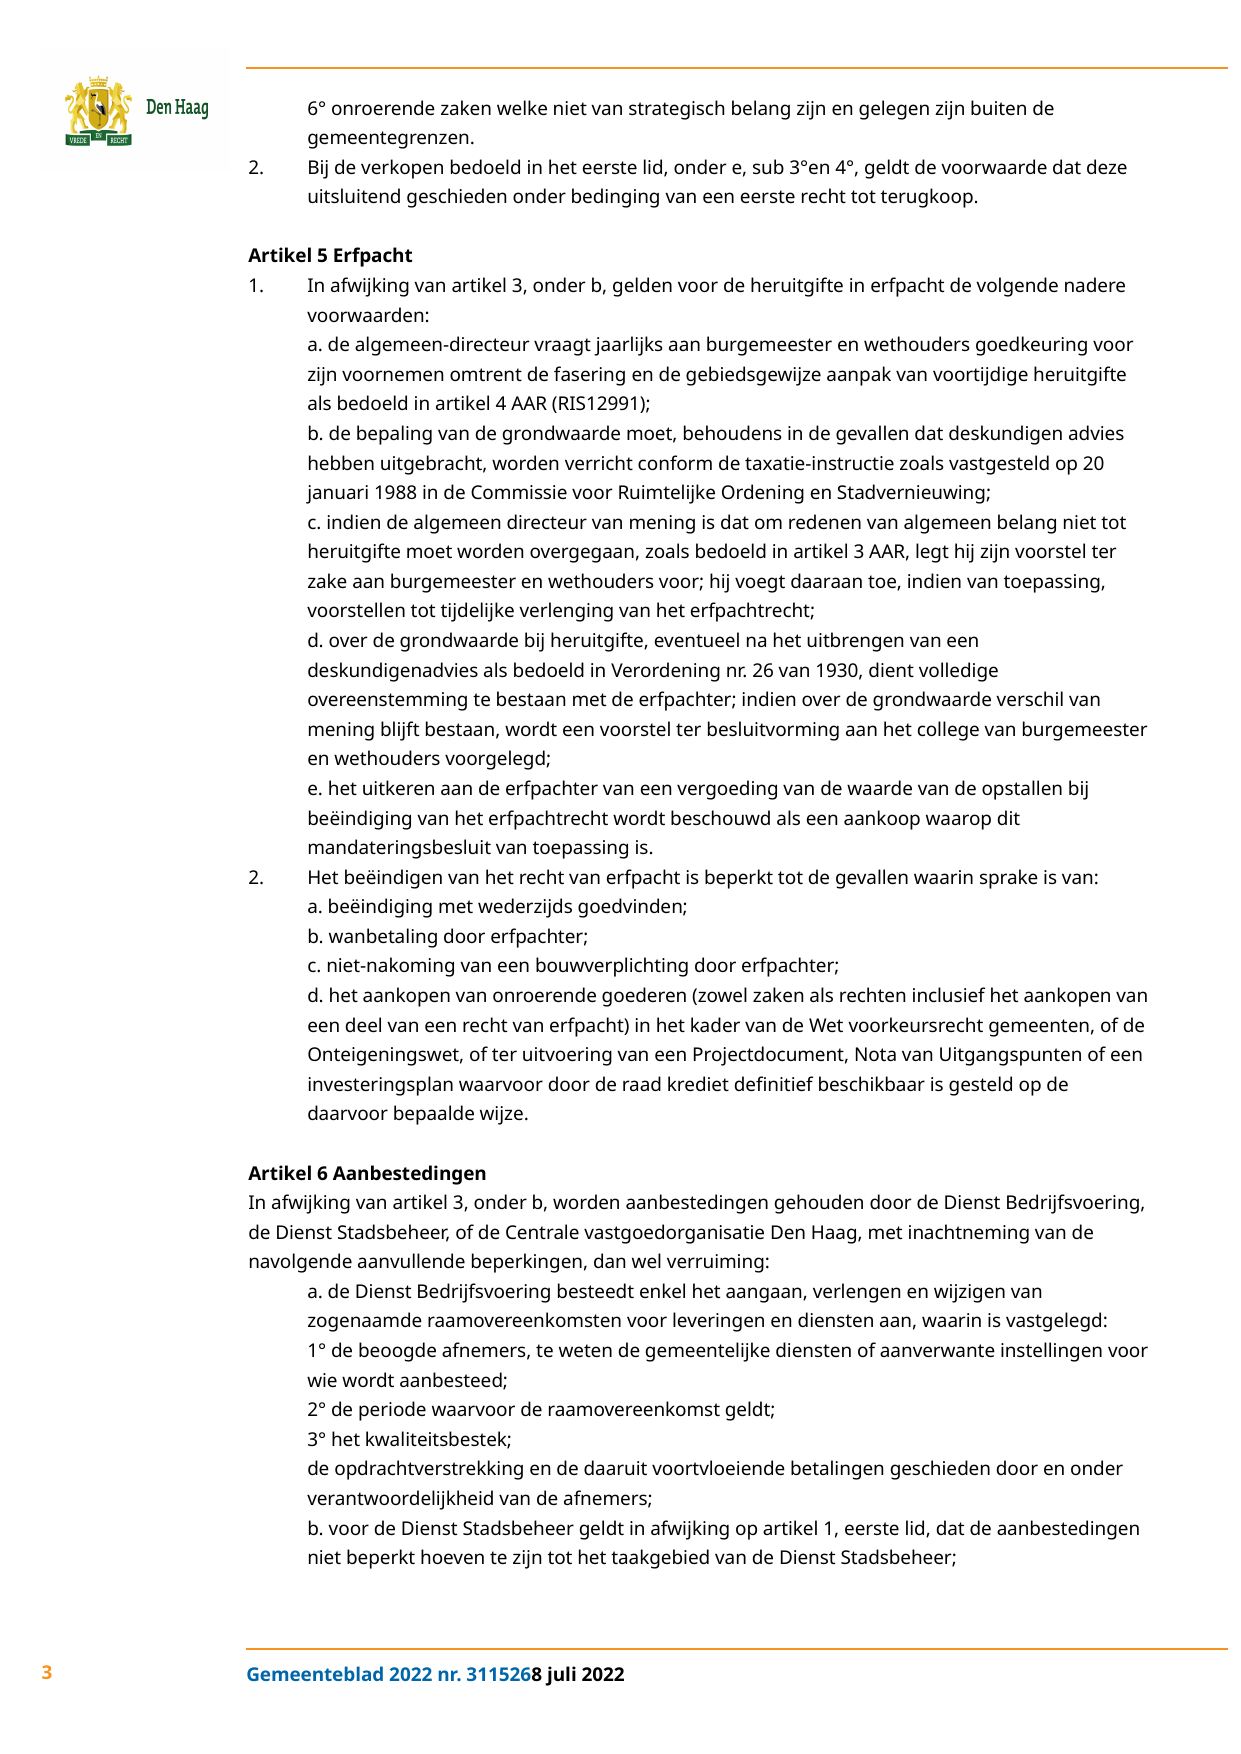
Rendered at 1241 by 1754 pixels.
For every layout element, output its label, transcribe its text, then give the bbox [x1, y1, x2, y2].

list d. het aankopen van onroerende goederen (zowel zaken als rechten inclusief het aankopen van een deel van een recht van erfpacht) in het kader van de Wet voorkeursrecht gemeenten, of de Onteigeningswet, of ter uitvoering van een Projectdocument, Nota van Uitgangspunten of een investeringsplan waarvoor door de raad krediet definitief beschikbaar is gesteld op de daarvoor bepaalde wijze. [248, 982, 1152, 1126]
list 3° het kwaliteitsbestek; [248, 1426, 1152, 1452]
list de opdrachtverstrekking en de daaruit voortvloeiende betalingen geschieden door en onder verantwoordelijkheid van de afnemers; [248, 1456, 1152, 1511]
list b. de bepaling van de grondwaarde moet, behoudens in de gevallen dat deskundigen advies hebben uitgebracht, worden verricht conform de taxatie-instructie zoals vastgesteld op 20 januari 1988 in de Commissie voor Ruimtelijke Ordening en Stadvernieuwing; [248, 420, 1152, 505]
list Het beëindigen van het recht van erfpacht is beperkt tot de gevallen waarin sprake is van: [248, 864, 1152, 890]
list c. indien de algemeen directeur van mening is dat om redenen van algemeen belang niet tot heruitgifte moet worden overgegaan, zoals bedoeld in artikel 3 AAR, legt hij zijn voorstel ter zake aan burgemeester en wethouders voor; hij voegt daaraan toe, indien van toepassing, voorstellen tot tijdelijke verlenging van het erfpachtrecht; [248, 509, 1152, 623]
list 6° onroerende zaken welke niet van strategisch belang zijn en gelegen zijn buiten de gemeentegrenzen. [248, 95, 1152, 150]
list a. de Dienst Bedrijfsvoering besteedt enkel het aangaan, verlengen en wijzigen van zogenaamde raamovereenkomsten voor leveringen en diensten aan, waarin is vastgelegd: [248, 1278, 1152, 1333]
list b. voor de Dienst Stadsbeheer geldt in afwijking op artikel 1, eerste lid, dat de aanbestedingen niet beperkt hoeven te zijn tot het taakgebied van de Dienst Stadsbeheer; [248, 1515, 1152, 1570]
list 2° de periode waarvoor de raamovereenkomst geldt; [248, 1396, 1152, 1422]
text Artikel 5 Erfpacht [248, 243, 1152, 268]
list a. beëindiging met wederzijds goedvinden; [248, 893, 1152, 919]
list d. over de grondwaarde bij heruitgifte, eventueel na het uitbrengen van een deskundigenadvies als bedoeld in Verordening nr. 26 van 1930, dient volledige overeenstemming te bestaan met de erfpachter; indien over de grondwaarde verschil van mening blijft bestaan, wordt een voorstel ter besluitvorming aan het college van burgemeester en wethouders voorgelegd; [248, 627, 1152, 771]
list In afwijking van artikel 3, onder b, gelden voor de heruitgifte in erfpacht de volgende nadere voorwaarden: [248, 272, 1152, 328]
list a. de algemeen-directeur vraagt jaarlijks aan burgemeester en wethouders goedkeuring voor zijn voornemen omtrent de fasering en de gebiedsgewijze aanpak van voortijdige heruitgifte als bedoeld in artikel 4 AAR (RIS12991); [248, 331, 1152, 416]
picture [41, 47, 231, 172]
text Artikel 6 Aanbestedingen [248, 1160, 1152, 1186]
list e. het uitkeren aan de erfpachter van een vergoeding van de waarde van de opstallen bij beëindiging van het erfpachtrecht wordt beschouwd als een aankoop waarop dit mandateringsbesluit van toepassing is. [248, 775, 1152, 860]
list 1° de beoogde afnemers, te weten de gemeentelijke diensten of aanverwante instellingen voor wie wordt aanbesteed; [248, 1337, 1152, 1393]
list Bij de verkopen bedoeld in het eerste lid, onder e, sub 3°en 4°, geldt de voorwaarde dat deze uitsluitend geschieden onder bedinging van een eerste recht tot terugkoop. [248, 154, 1152, 209]
text In afwijking van artikel 3, onder b, worden aanbestedingen gehouden door de Dienst Bedrijfsvoering, de Dienst Stadsbeheer, of de Centrale vastgoedorganisatie Den Haag, met inachtneming van de navolgende aanvullende beperkingen, dan wel verruiming: [248, 1189, 1152, 1274]
list b. wanbetaling door erfpachter; [248, 923, 1152, 949]
list c. niet-nakoming van een bouwverplichting door erfpachter; [248, 953, 1152, 978]
